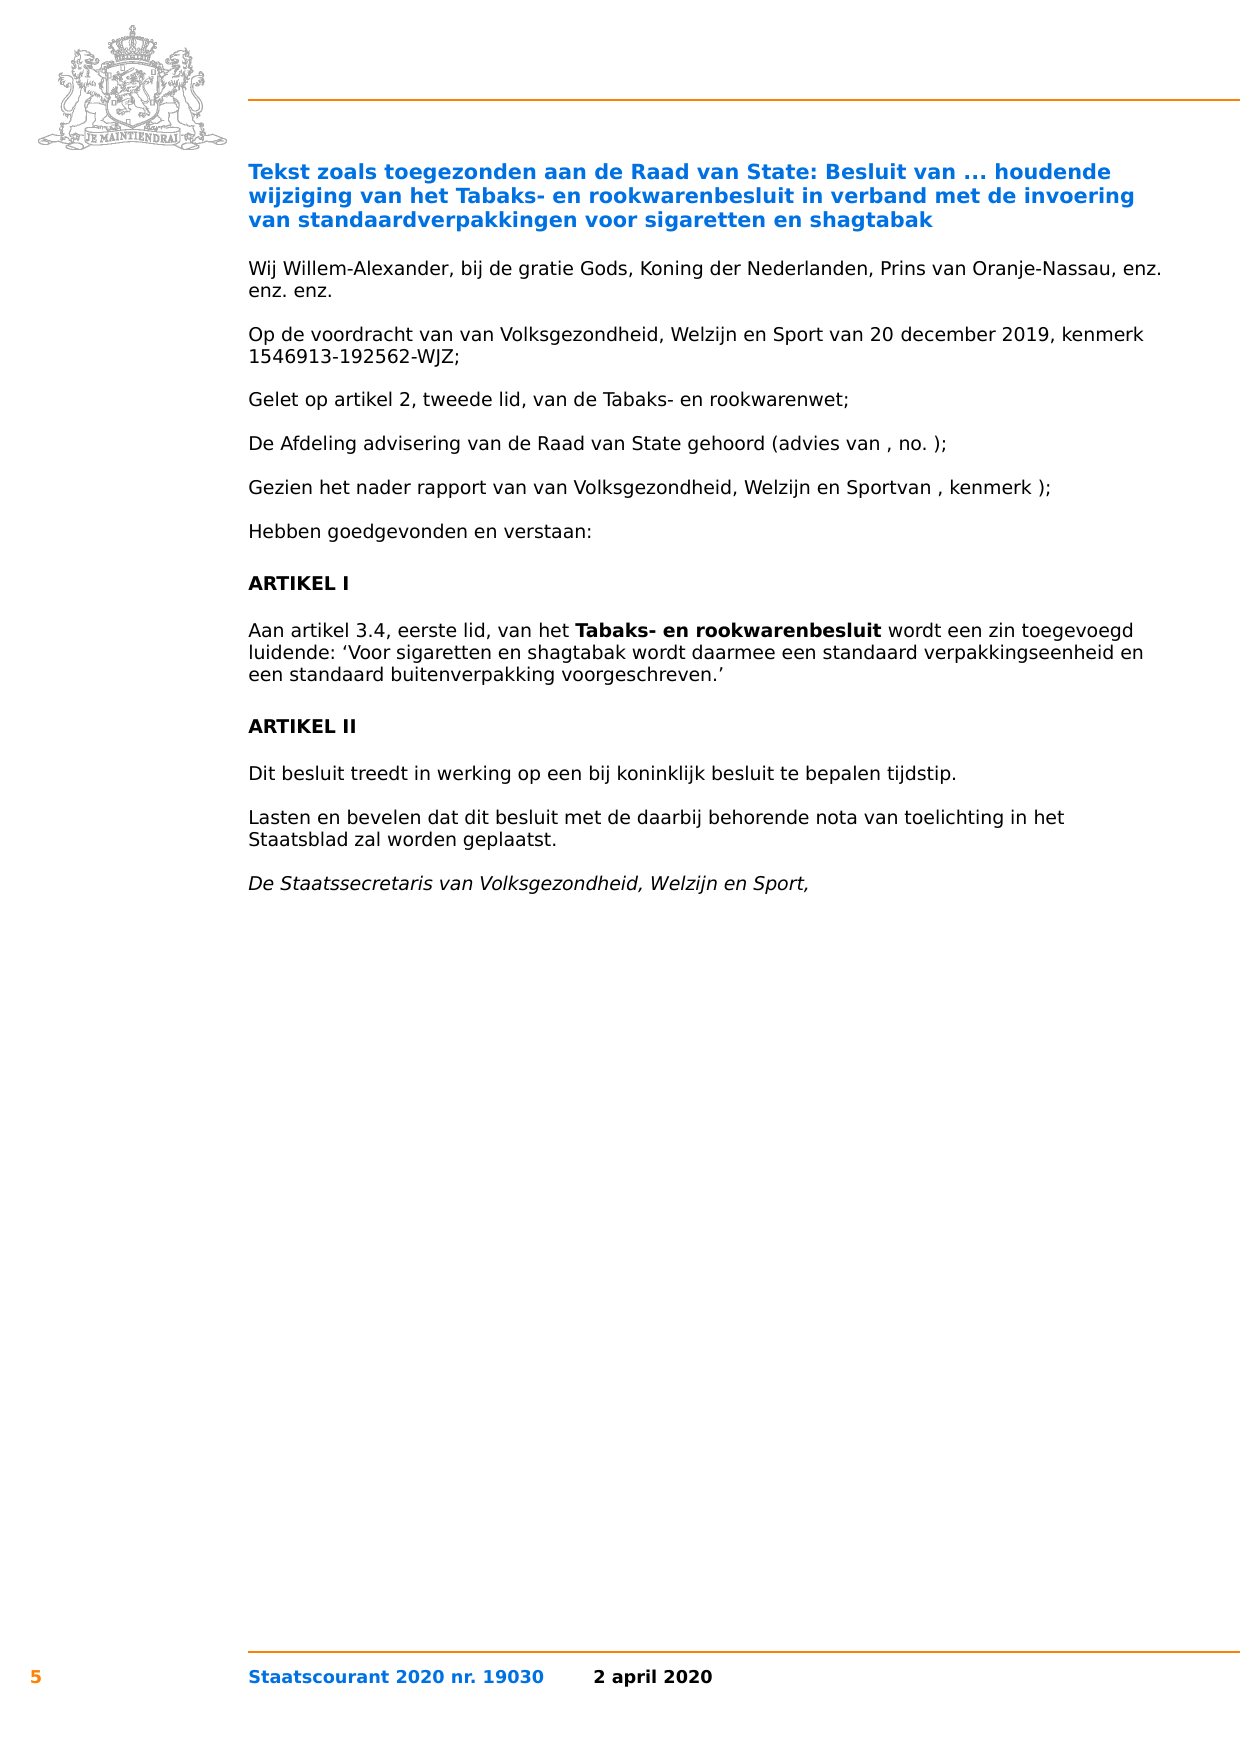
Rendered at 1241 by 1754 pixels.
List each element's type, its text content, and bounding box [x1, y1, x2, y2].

text Lasten en bevelen dat dit besluit met de daarbij behorende nota van toelichting in het Staatsblad zal worden geplaatst. [248, 807, 1163, 851]
text Wij Willem-Alexander, bij de gratie Gods, Koning der Nederlanden, Prins van Oranje-Nassau, enz. enz. enz. [248, 258, 1163, 302]
subtitle Tekst zoals toegezonden aan de Raad van State: Besluit van ... houdende wijziging van het Tabaks- en rookwarenbesluit in verband met de invoering van standaardverpakkingen voor sigaretten en shagtabak [248, 160, 1163, 233]
subtitle ARTIKEL I [248, 573, 1163, 595]
text Gelet op artikel 2, tweede lid, van de Tabaks- en rookwarenwet; [248, 389, 1163, 411]
text Dit besluit treedt in werking op een bij koninklijk besluit te bepalen tijdstip. [248, 763, 1163, 785]
text De Afdeling advisering van de Raad van State gehoord (advies van , no. ); [248, 433, 1163, 455]
text De Staatssecretaris van Volksgezondheid, Welzijn en Sport, [248, 872, 1163, 894]
subtitle ARTIKEL II [248, 716, 1163, 738]
picture [38, 25, 227, 150]
text Gezien het nader rapport van van Volksgezondheid, Welzijn en Sportvan , kenmerk ); [248, 477, 1163, 499]
text Aan artikel 3.4, eerste lid, van het Tabaks- en rookwarenbesluit wordt een zin toegevoegd luidende: ‘Voor sigaretten en shagtabak wordt daarmee een standaard verpakkingseenheid en een standaard buitenverpakking voorgeschreven.’ [248, 620, 1163, 686]
text Hebben goedgevonden en verstaan: [248, 521, 1163, 543]
text Op de voordracht van van Volksgezondheid, Welzijn en Sport van 20 december 2019, kenmerk 1546913-192562-WJZ; [248, 323, 1163, 367]
